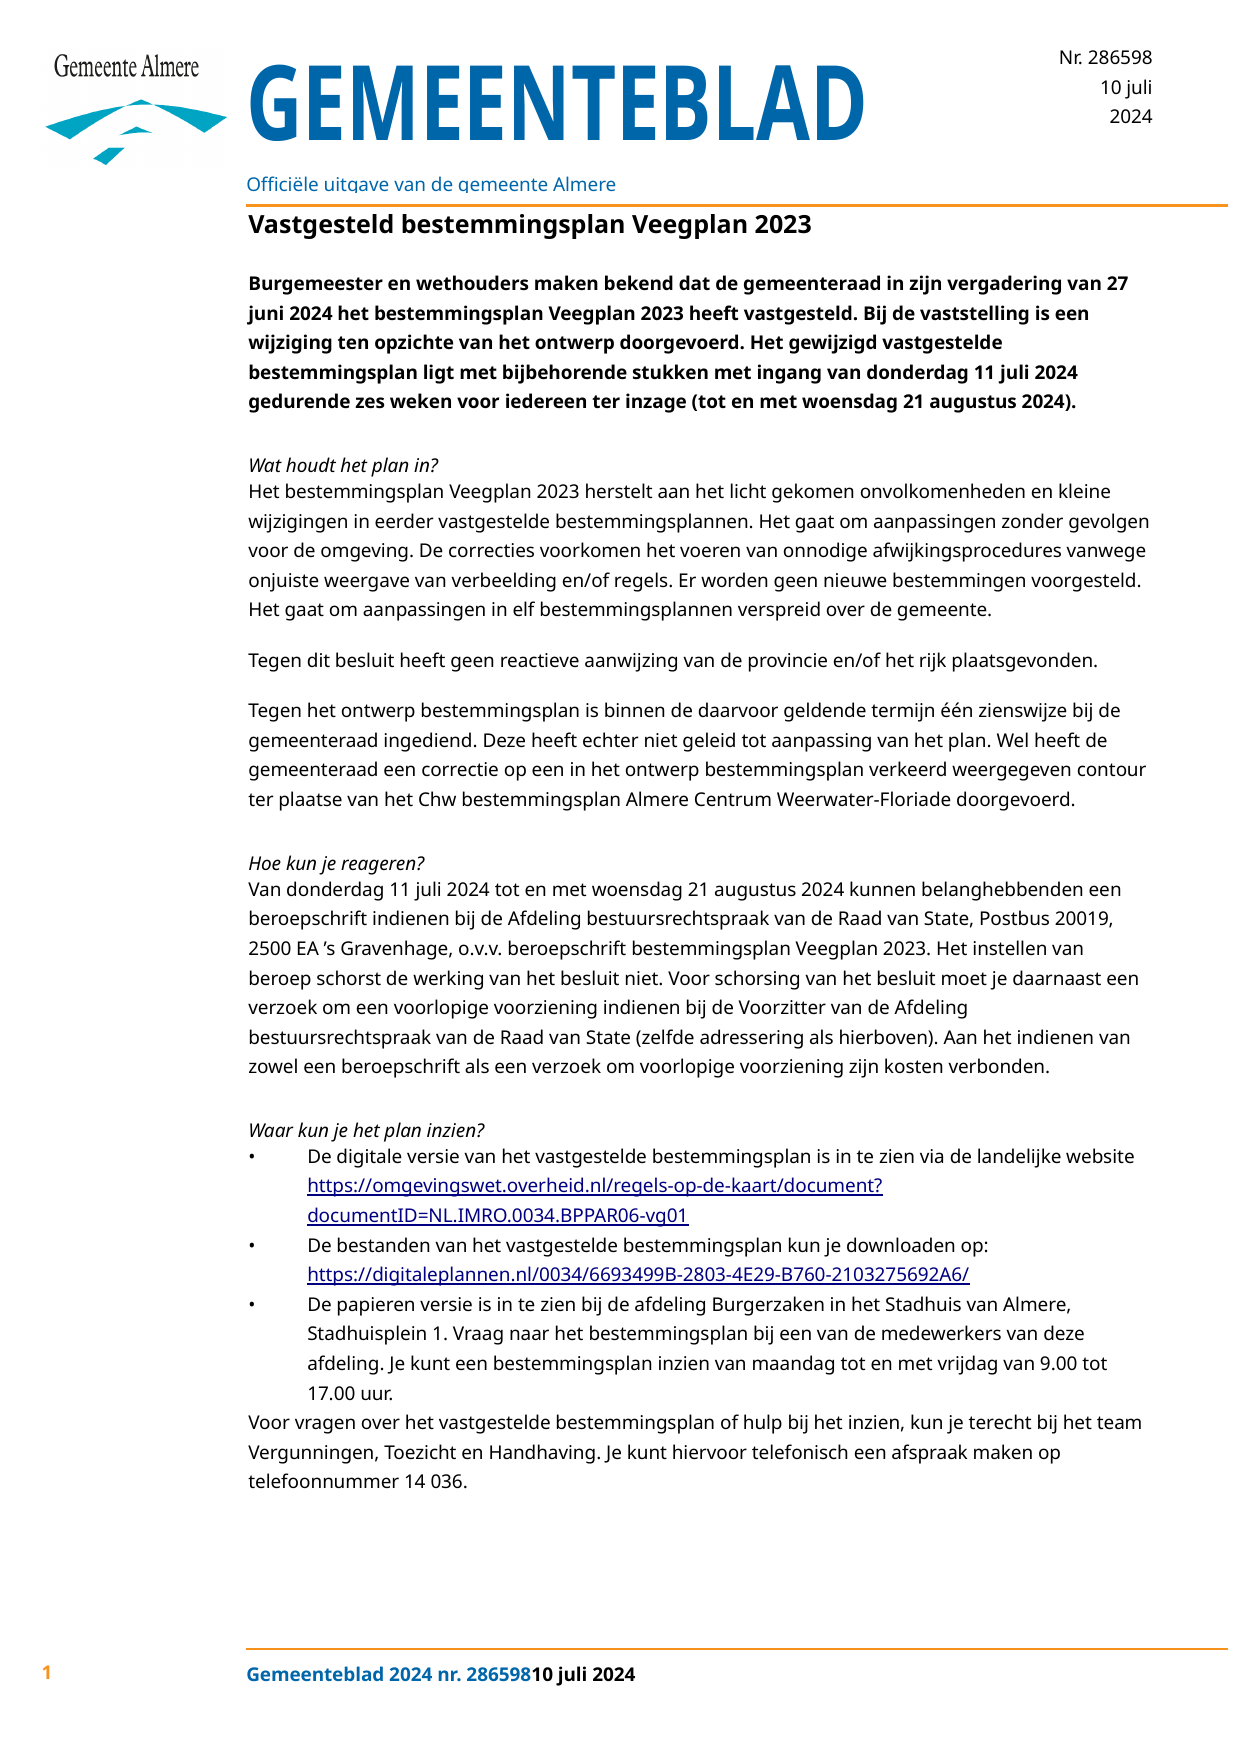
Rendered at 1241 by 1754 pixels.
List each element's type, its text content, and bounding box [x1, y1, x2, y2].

text Burgemeester en wethouders maken bekend dat de gemeenteraad in zijn vergadering van 27 juni 2024 het bestemmingsplan Veegplan 2023 heeft vastgesteld. Bij de vaststelling is een wijziging ten opzichte van het ontwerp doorgevoerd. Het gewijzigd vastgestelde bestemmingsplan ligt met bijbehorende stukken met ingang van donderdag 11 juli 2024 gedurende zes weken voor iedereen ter inzage (tot en met woensdag 21 augustus 2024). [248, 270, 1152, 414]
list De papieren versie is in te zien bij de afdeling Burgerzaken in het Stadhuis van Almere, Stadhuisplein 1. Vraag naar het bestemmingsplan bij een van de medewerkers van deze afdeling. Je kunt een bestemmingsplan inzien van maandag tot en met vrijdag van 9.00 tot 17.00 uur. [248, 1291, 1152, 1406]
list https://digitaleplannen.nl/0034/6693499B-2803-4E29-B760-2103275692A6/ [248, 1261, 1152, 1287]
list De digitale versie van het vastgestelde bestemmingsplan is in te zien via de landelijke website https://omgevingswet.overheid.nl/regels-op-de-kaart/document?documentID=NL.IMRO.0034.BPPAR06-vg01 [248, 1143, 1152, 1228]
text Hoe kun je reageren? [248, 850, 1152, 876]
text Waar kun je het plan inzien? [248, 1117, 1152, 1143]
text Wat houdt het plan in? [248, 453, 1152, 478]
text Van donderdag 11 juli 2024 tot en met woensdag 21 augustus 2024 kunnen belanghebbenden een beroepschrift indienen bij de Afdeling bestuursrechtspraak van de Raad van State, Postbus 20019, 2500 EA ’s Gravenhage, o.v.v. beroepschrift bestemmingsplan Veegplan 2023. Het instellen van beroep schorst de werking van het besluit niet. Voor schorsing van het besluit moet je daarnaast een verzoek om een voorlopige voorziening indienen bij de Voorzitter van de Afdeling bestuursrechtspraak van de Raad van State (zelfde adressering als hierboven). Aan het indienen van zowel een beroepschrift als een verzoek om voorlopige voorziening zijn kosten verbonden. [248, 876, 1152, 1079]
list De bestanden van het vastgestelde bestemmingsplan kun je downloaden op: [248, 1232, 1152, 1258]
text Tegen dit besluit heeft geen reactieve aanwijzing van de provincie en/of het rijk plaatsgevonden. [248, 647, 1152, 673]
text Het bestemmingsplan Veegplan 2023 herstelt aan het licht gekomen onvolkomenheden en kleine wijzigingen in eerder vastgestelde bestemmingsplannen. Het gaat om aanpassingen zonder gevolgen voor de omgeving. De correcties voorkomen het voeren van onnodige afwijkingsprocedures vanwege onjuiste weergave van verbeelding en/of regels. Er worden geen nieuwe bestemmingen voorgesteld. Het gaat om aanpassingen in elf bestemmingsplannen verspreid over de gemeente. [248, 478, 1152, 622]
picture [41, 47, 231, 172]
text Vastgesteld bestemmingsplan Veegplan 2023 [248, 207, 1152, 241]
text Voor vragen over het vastgestelde bestemmingsplan of hulp bij het inzien, kun je terecht bij het team Vergunningen, Toezicht en Handhaving. Je kunt hiervoor telefonisch een afspraak maken op telefoonnummer 14 036. [248, 1409, 1152, 1494]
text Tegen het ontwerp bestemmingsplan is binnen de daarvoor geldende termijn één zienswijze bij de gemeenteraad ingediend. Deze heeft echter niet geleid tot aanpassing van het plan. Wel heeft de gemeenteraad een correctie op een in het ontwerp bestemmingsplan verkeerd weergegeven contour ter plaatse van het Chw bestemmingsplan Almere Centrum Weerwater-Floriade doorgevoerd. [248, 697, 1152, 812]
